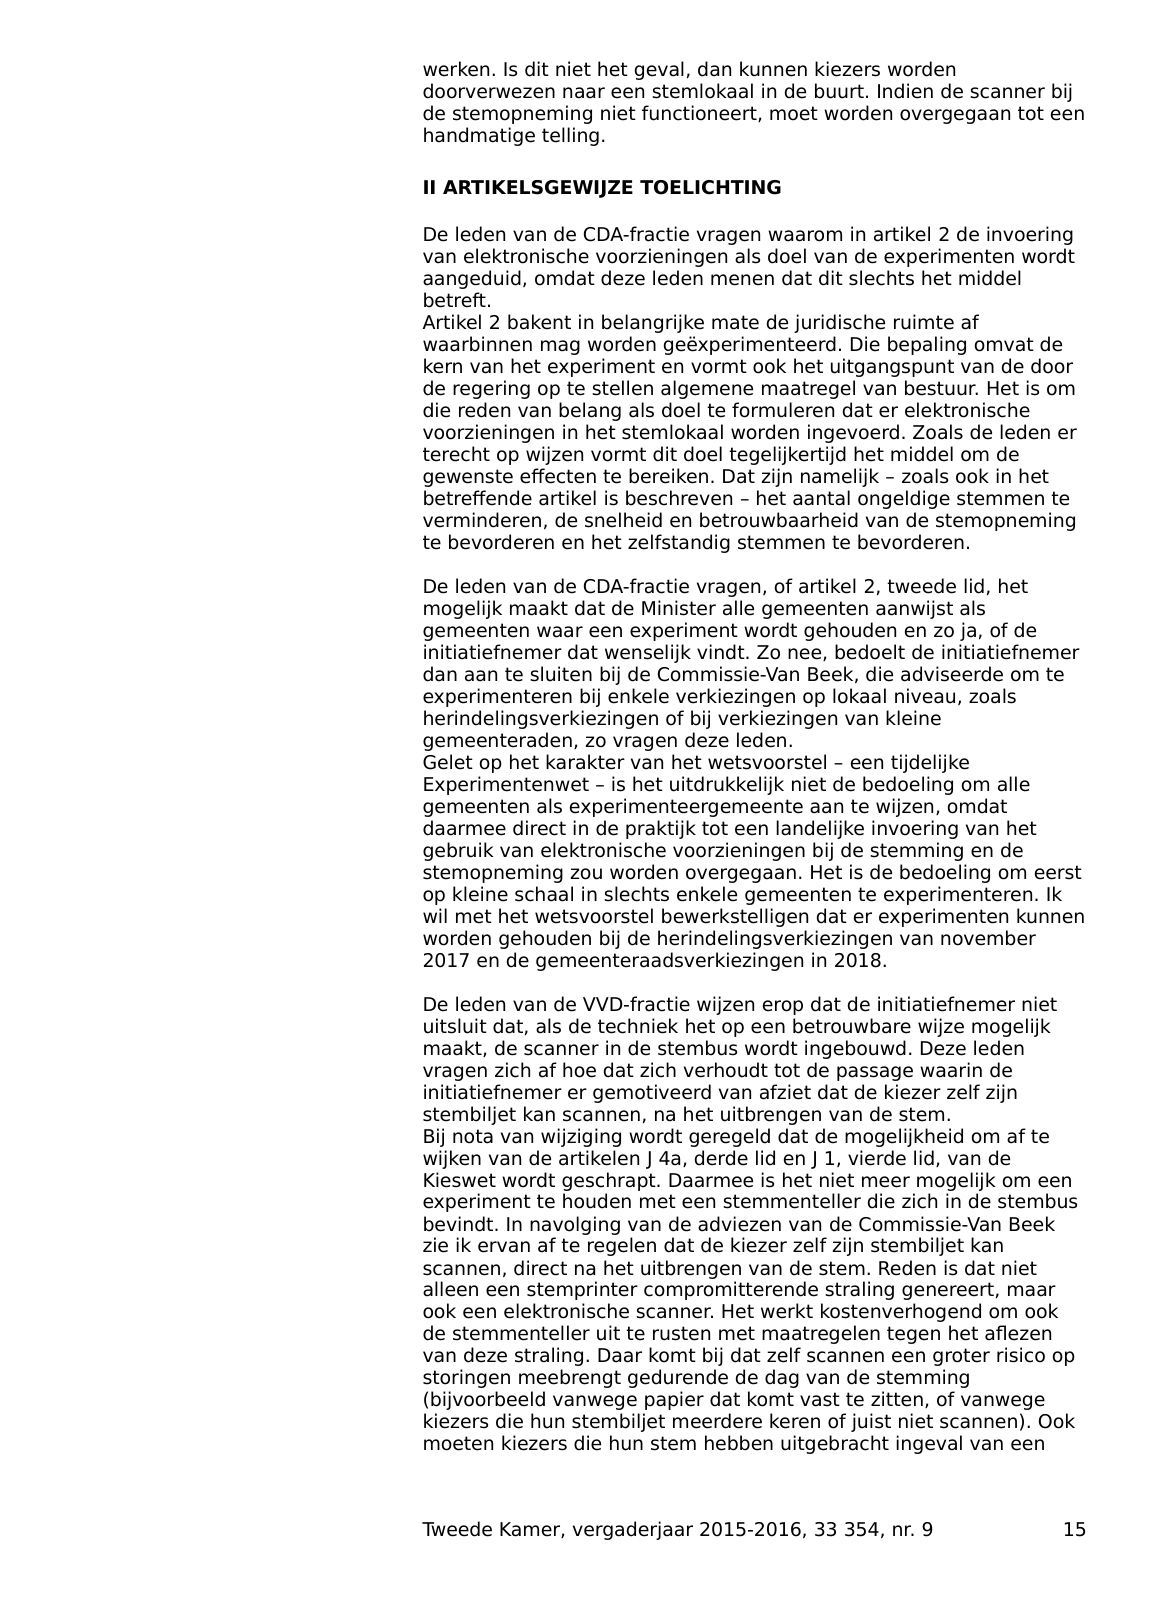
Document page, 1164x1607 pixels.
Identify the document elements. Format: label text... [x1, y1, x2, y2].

text De leden van de VVD-fractie wijzen erop dat de initiatiefnemer niet uitsluit dat, als de techniek het op een betrouwbare wijze mogelijk maakt, de scanner in de stembus wordt ingebouwd. Deze leden vragen zich af hoe dat zich verhoudt tot de passage waarin de initiatiefnemer er gemotiveerd van afziet dat de kiezer zelf zijn stembiljet kan scannen, na het uitbrengen van de stem. [422, 994, 1087, 1126]
subtitle II ARTIKELSGEWIJZE TOELICHTING [422, 177, 1087, 199]
text Artikel 2 bakent in belangrijke mate de juridische ruimte af waarbinnen mag worden geëxperimenteerd. Die bepaling omvat de kern van het experiment en vormt ook het uitgangspunt van de door de regering op te stellen algemene maatregel van bestuur. Het is om die reden van belang als doel te formuleren dat er elektronische voorzieningen in het stemlokaal worden ingevoerd. Zoals de leden er terecht op wijzen vormt dit doel tegelijkertijd het middel om de gewenste effecten te bereiken. Dat zijn namelijk – zoals ook in het betreffende artikel is beschreven – het aantal ongeldige stemmen te verminderen, de snelheid en betrouwbaarheid van de stemopneming te bevorderen en het zelfstandig stemmen te bevorderen. [422, 312, 1087, 554]
text De leden van de CDA-fractie vragen, of artikel 2, tweede lid, het mogelijk maakt dat de Minister alle gemeenten aanwijst als gemeenten waar een experiment wordt gehouden en zo ja, of de initiatiefnemer dat wenselijk vindt. Zo nee, bedoelt de initiatiefnemer dan aan te sluiten bij de Commissie-Van Beek, die adviseerde om te experimenteren bij enkele verkiezingen op lokaal niveau, zoals herindelingsverkiezingen of bij verkiezingen van kleine gemeenteraden, zo vragen deze leden. [422, 576, 1087, 752]
text Bij nota van wijziging wordt geregeld dat de mogelijkheid om af te wijken van de artikelen J 4a, derde lid en J 1, vierde lid, van de Kieswet wordt geschrapt. Daarmee is het niet meer mogelijk om een experiment te houden met een stemmenteller die zich in de stembus bevindt. In navolging van de adviezen van de Commissie-Van Beek zie ik ervan af te regelen dat de kiezer zelf zijn stembiljet kan scannen, direct na het uitbrengen van de stem. Reden is dat niet alleen een stemprinter compromitterende straling genereert, maar ook een elektronische scanner. Het werkt kostenverhogend om ook de stemmenteller uit te rusten met maatregelen tegen het aflezen van deze straling. Daar komt bij dat zelf scannen een groter risico op storingen meebrengt gedurende de dag van de stemming (bijvoorbeeld vanwege papier dat komt vast te zitten, of vanwege kiezers die hun stembiljet meerdere keren of juist niet scannen). Ook moeten kiezers die hun stem hebben uitgebracht ingeval van een [422, 1126, 1087, 1455]
text Gelet op het karakter van het wetsvoorstel – een tijdelijke Experimentenwet – is het uitdrukkelijk niet de bedoeling om alle gemeenten als experimenteergemeente aan te wijzen, omdat daarmee direct in de praktijk tot een landelijke invoering van het gebruik van elektronische voorzieningen bij de stemming en de stemopneming zou worden overgegaan. Het is de bedoeling om eerst op kleine schaal in slechts enkele gemeenten te experimenteren. Ik wil met het wetsvoorstel bewerkstelligen dat er experimenten kunnen worden gehouden bij de herindelingsverkiezingen van november 2017 en de gemeenteraadsverkiezingen in 2018. [422, 752, 1087, 971]
text werken. Is dit niet het geval, dan kunnen kiezers worden doorverwezen naar een stemlokaal in de buurt. Indien de scanner bij de stemopneming niet functioneert, moet worden overgegaan tot een handmatige telling. [422, 59, 1087, 147]
text De leden van de CDA-fractie vragen waarom in artikel 2 de invoering van elektronische voorzieningen als doel van de experimenten wordt aangeduid, omdat deze leden menen dat dit slechts het middel betreft. [422, 224, 1087, 312]
